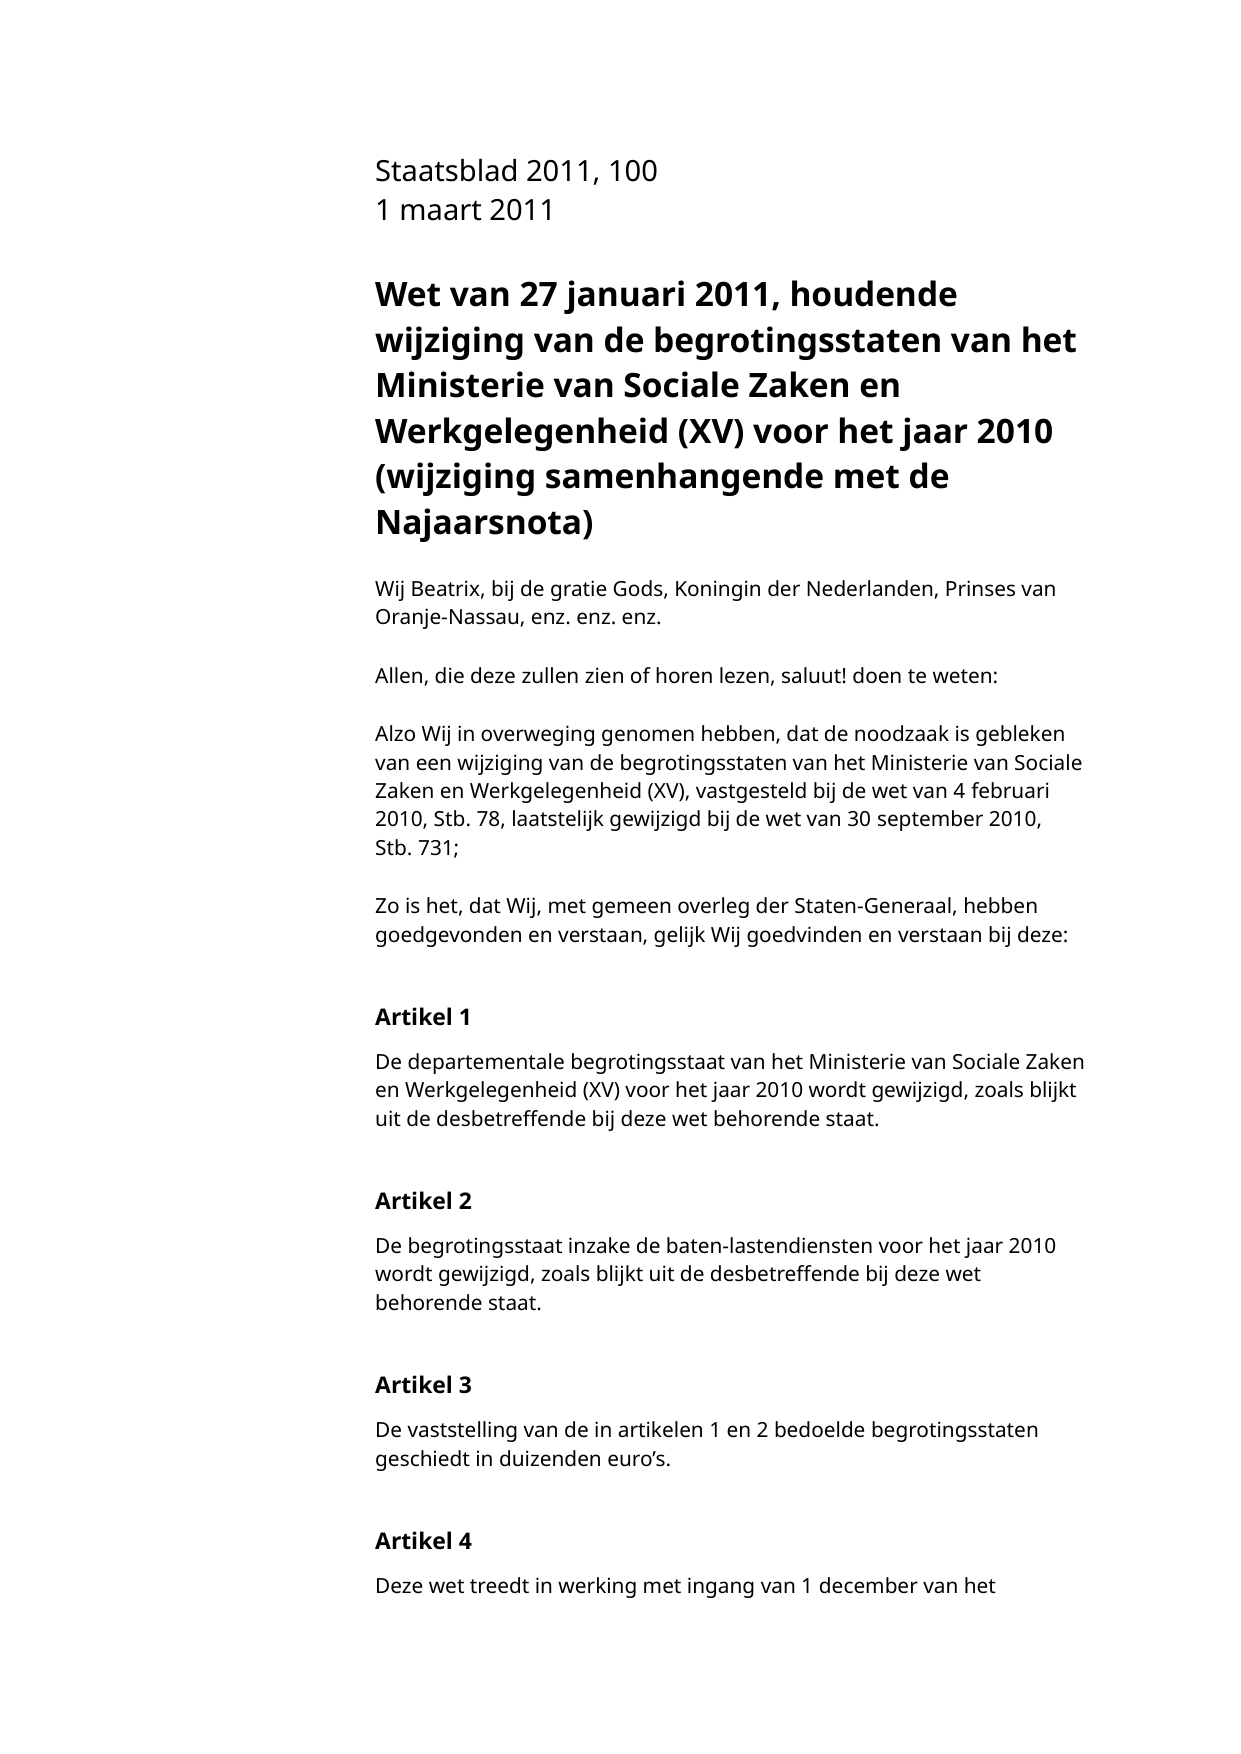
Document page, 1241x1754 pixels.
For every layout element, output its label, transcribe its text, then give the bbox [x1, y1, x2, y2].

text De departementale begrotingsstaat van het Ministerie van Sociale Zaken en Werkgelegenheid (XV) voor het jaar 2010 wordt gewijzigd, zoals blijkt uit de desbetreffende bij deze wet behorende staat. [375, 1047, 1090, 1132]
text Alzo Wij in overweging genomen hebben, dat de noodzaak is gebleken van een wijziging van de begrotingsstaten van het Ministerie van Sociale Zaken en Werkgelegenheid (XV), vastgesteld bij de wet van 4 februari 2010, Stb. 78, laatstelijk gewijzigd bij de wet van 30 september 2010, Stb. 731; [375, 719, 1090, 861]
text Wij Beatrix, bij de gratie Gods, Koningin der Nederlanden, Prinses van Oranje-Nassau, enz. enz. enz. [375, 574, 1090, 631]
subtitle Artikel 3 [375, 1369, 1090, 1400]
text De vaststelling van de in artikelen 1 en 2 bedoelde begrotingsstaten geschiedt in duizenden euro’s. [375, 1415, 1090, 1472]
text 1 maart 2011 [375, 190, 1090, 229]
subtitle Artikel 1 [375, 1001, 1090, 1032]
subtitle Artikel 4 [375, 1524, 1090, 1556]
text Allen, die deze zullen zien of horen lezen, saluut! doen te weten: [375, 661, 1090, 689]
text Staatsblad 2011, 100 [375, 150, 1090, 190]
subtitle Artikel 2 [375, 1185, 1090, 1216]
text De begrotingsstaat inzake de baten-lastendiensten voor het jaar 2010 wordt gewijzigd, zoals blijkt uit de desbetreffende bij deze wet behorende staat. [375, 1231, 1090, 1316]
text Deze wet treedt in werking met ingang van 1 december van het [375, 1571, 1090, 1599]
text Zo is het, dat Wij, met gemeen overleg der Staten-Generaal, hebben goedgevonden en verstaan, gelijk Wij goedvinden en verstaan bij deze: [375, 891, 1090, 948]
subtitle Wet van 27 januari 2011, houdende wijziging van de begrotingsstaten van het Ministerie van Sociale Zaken en Werkgelegenheid (XV) voor het jaar 2010 (wijziging samenhangende met de Najaarsnota) [375, 271, 1090, 544]
